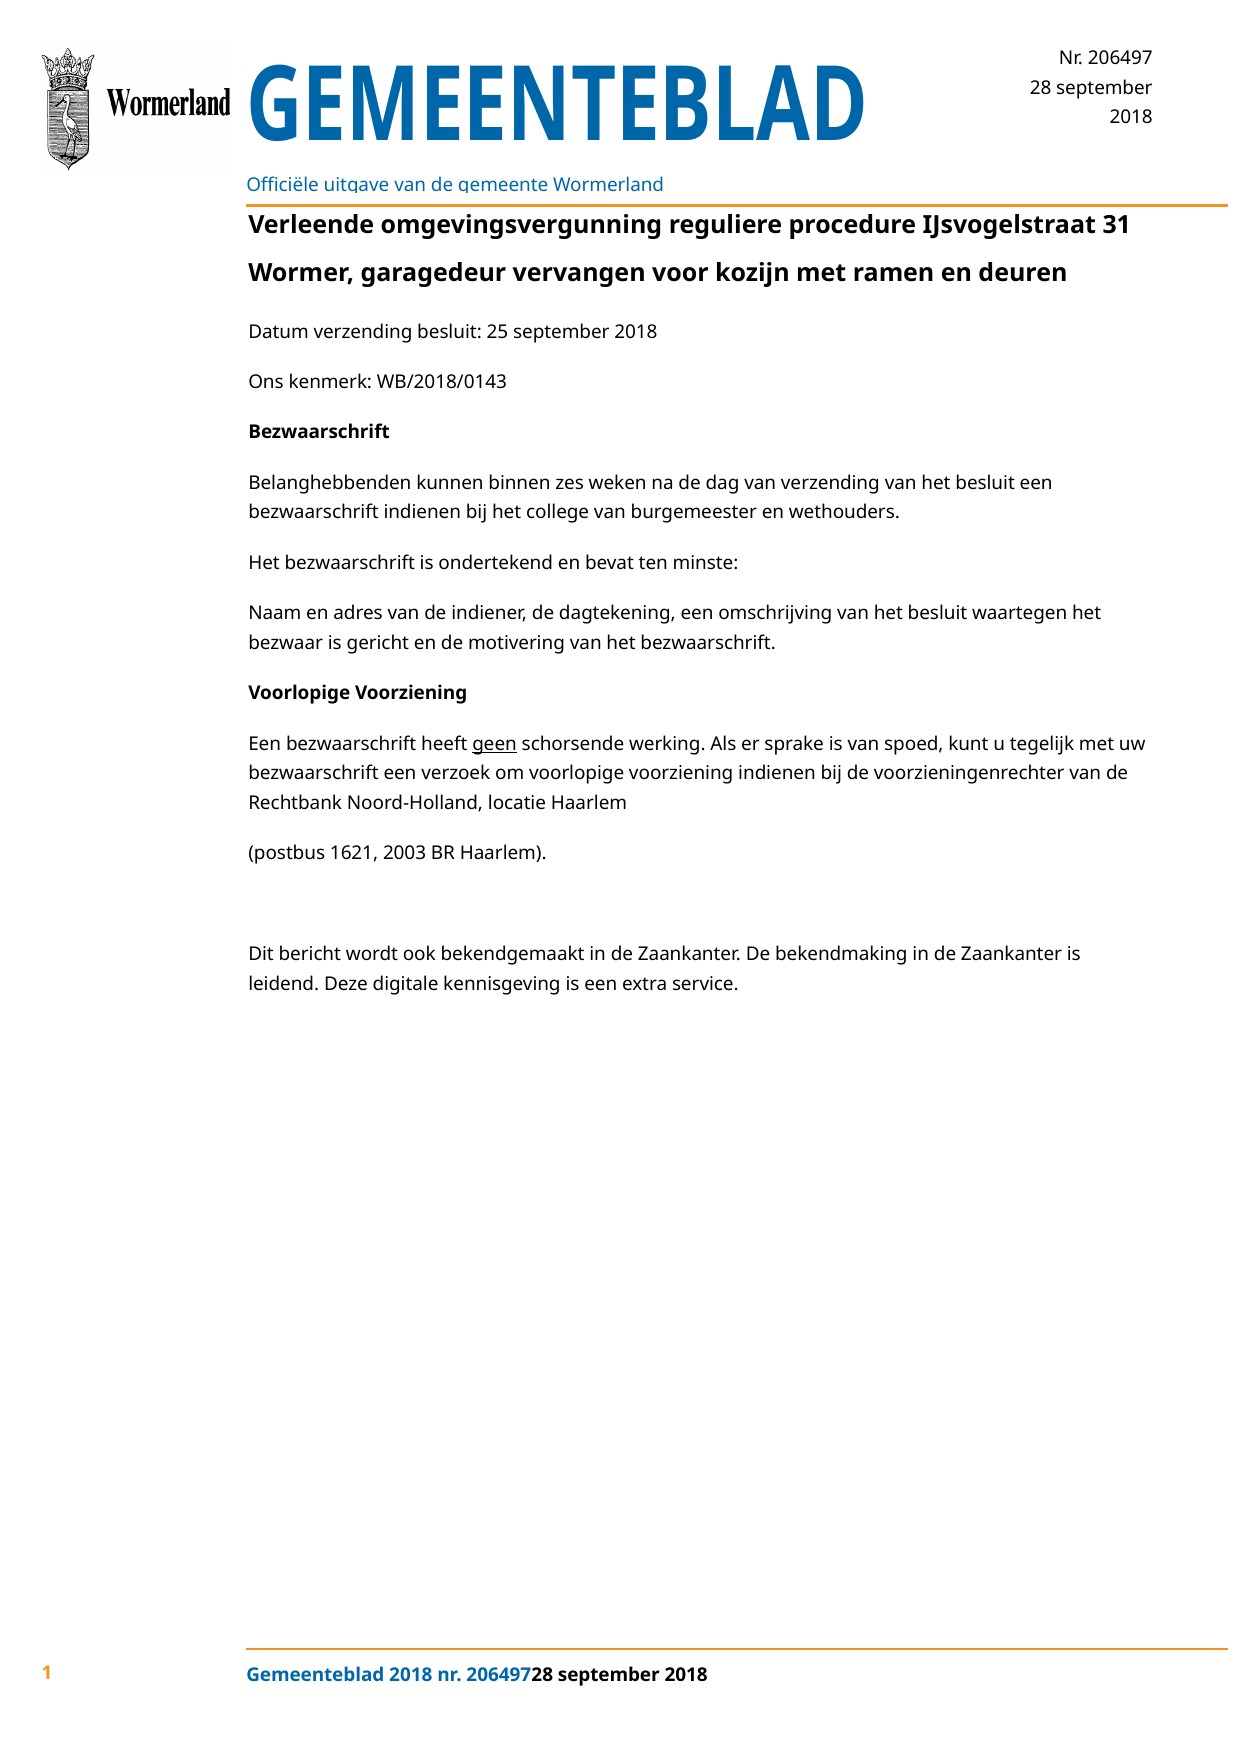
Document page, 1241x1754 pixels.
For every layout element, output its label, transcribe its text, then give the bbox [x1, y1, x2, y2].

text Bezwaarschrift [248, 419, 1152, 444]
text Ons kenmerk: WB/2018/0143 [248, 368, 1152, 394]
text Belanghebbenden kunnen binnen zes weken na de dag van verzending van het besluit een bezwaarschrift indienen bij het college van burgemeester en wethouders. [248, 469, 1152, 524]
text Naam en adres van de indiener, de dagtekening, een omschrijving van het besluit waartegen het bezwaar is gericht en de motivering van het bezwaarschrift. [248, 599, 1152, 655]
text Dit bericht wordt ook bekendgemaakt in de Zaankanter. De bekendmaking in de Zaankanter is leidend. Deze digitale kennisgeving is een extra service. [248, 940, 1152, 996]
text Datum verzending besluit: 25 september 2018 [248, 318, 1152, 344]
text Voorlopige Voorziening [248, 679, 1152, 705]
text Verleende omgevingsvergunning reguliere procedure IJsvogelstraat 31 Wormer, garagedeur vervangen voor kozijn met ramen en deuren [248, 207, 1152, 288]
text (postbus 1621, 2003 BR Haarlem). [248, 839, 1152, 865]
text Een bezwaarschrift heeft geen schorsende werking. Als er sprake is van spoed, kunt u tegelijk met uw bezwaarschrift een verzoek om voorlopige voorziening indienen bij de voorzieningenrechter van de Rechtbank Noord-Holland, locatie Haarlem [248, 730, 1152, 815]
text Het bezwaarschrift is ondertekend en bevat ten minste: [248, 549, 1152, 575]
picture [41, 47, 231, 172]
